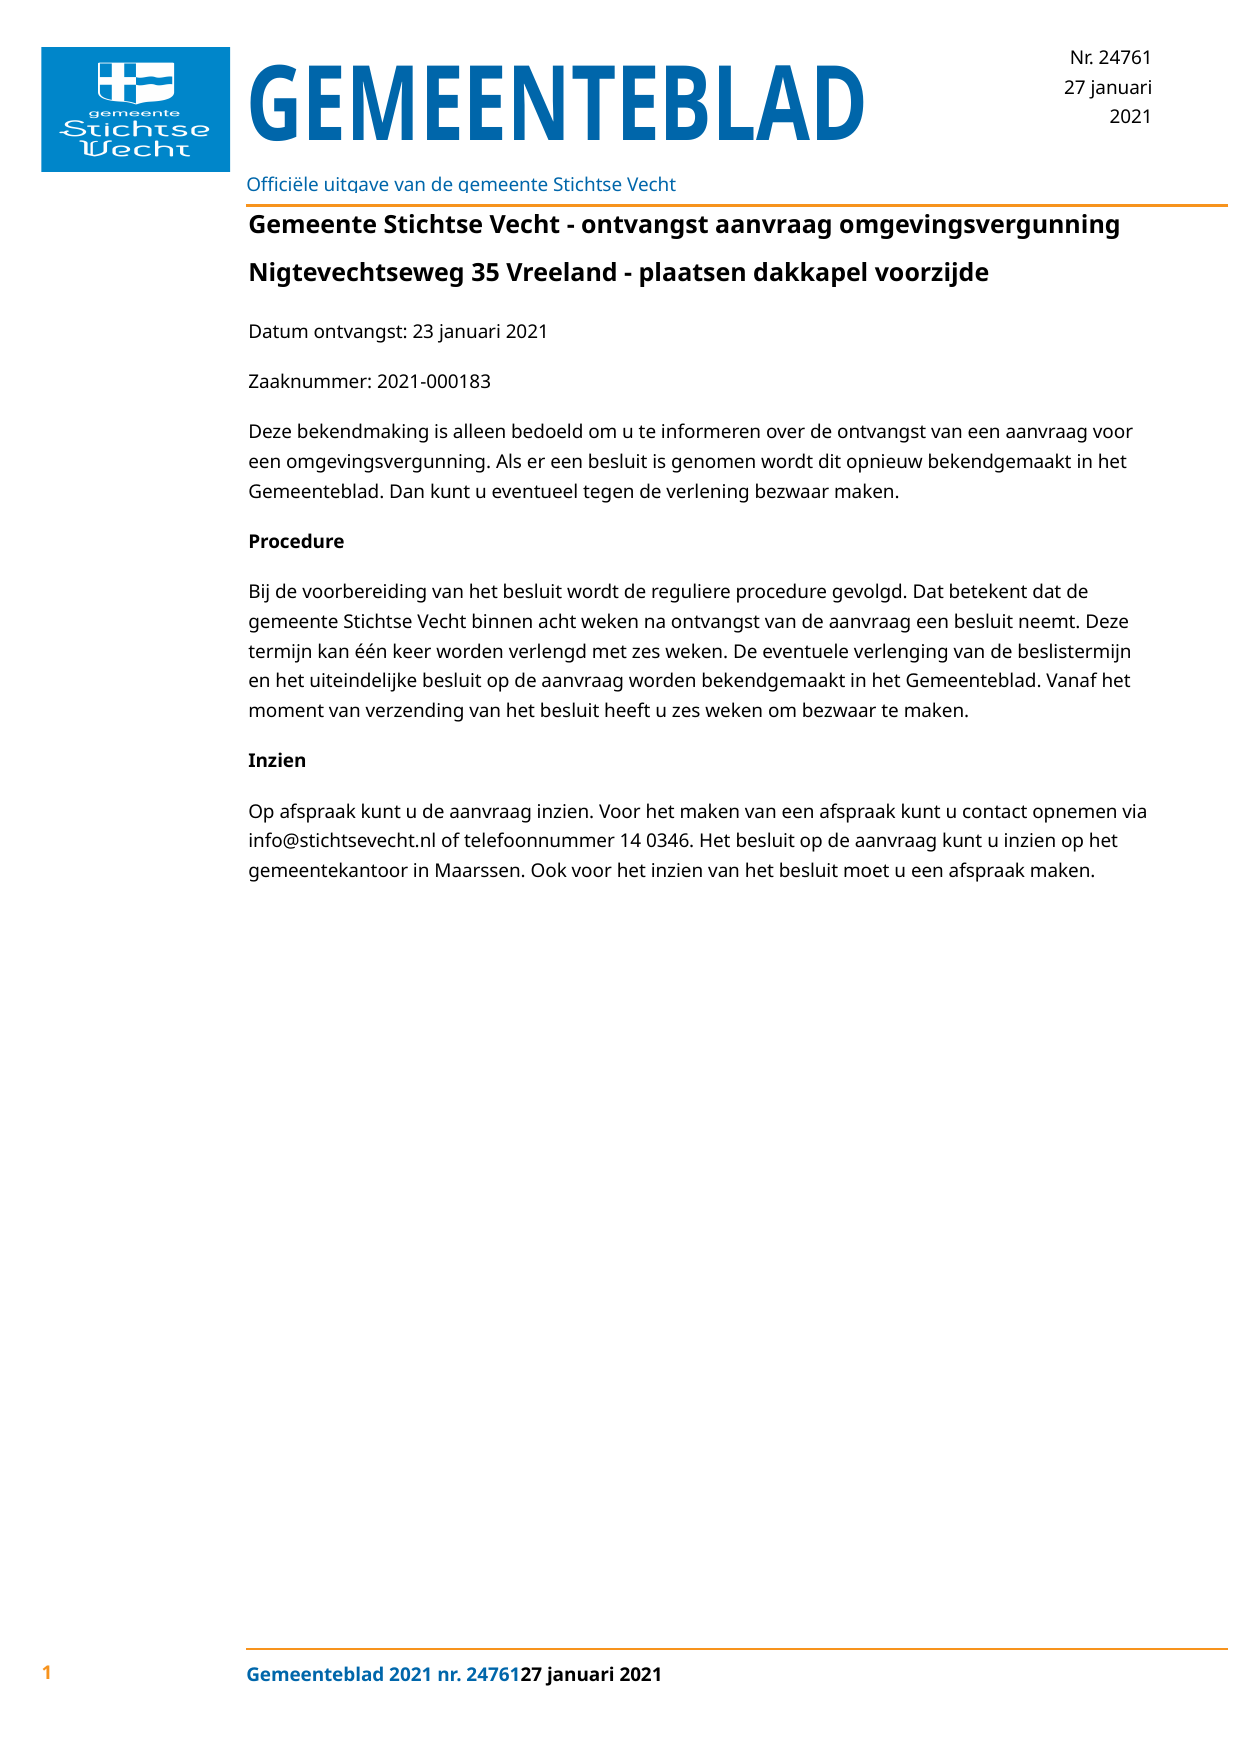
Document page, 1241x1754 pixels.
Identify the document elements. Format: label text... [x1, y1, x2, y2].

picture [137, 63, 174, 103]
picture [99, 63, 135, 101]
text Zaaknummer: 2021-000183 [248, 368, 1152, 394]
text Gemeente Stichtse Vecht - ontvangst aanvraag omgevingsvergunning Nigtevechtseweg 35 Vreeland - plaatsen dakkapel voorzijde [248, 207, 1152, 288]
text Deze bekendmaking is alleen bedoeld om u te informeren over de ontvangst van een aanvraag voor een omgevingsvergunning. Als er een besluit is genomen wordt dit opnieuw bekendgemaakt in het Gemeenteblad. Dan kunt u eventueel tegen de verlening bezwaar maken. [248, 419, 1152, 504]
text Op afspraak kunt u de aanvraag inzien. Voor het maken van een afspraak kunt u contact opnemen via info@stichtsevecht.nl of telefoonnummer 14 0346. Het besluit op de aanvraag kunt u inzien op het gemeentekantoor in Maarssen. Ook voor het inzien van het besluit moet u een afspraak maken. [248, 798, 1152, 883]
text Inzien [248, 747, 1152, 773]
text Procedure [248, 528, 1152, 554]
text Bij de voorbereiding van het besluit wordt de reguliere procedure gevolgd. Dat betekent dat de gemeente Stichtse Vecht binnen acht weken na ontvangst van de aanvraag een besluit neemt. Deze termijn kan één keer worden verlengd met zes weken. De eventuele verlenging van de beslistermijn en het uiteindelijke besluit op de aanvraag worden bekendgemaakt in het Gemeenteblad. Vanaf het moment van verzending van het besluit heeft u zes weken om bezwaar te maken. [248, 579, 1152, 723]
text Datum ontvangst: 23 januari 2021 [248, 318, 1152, 344]
